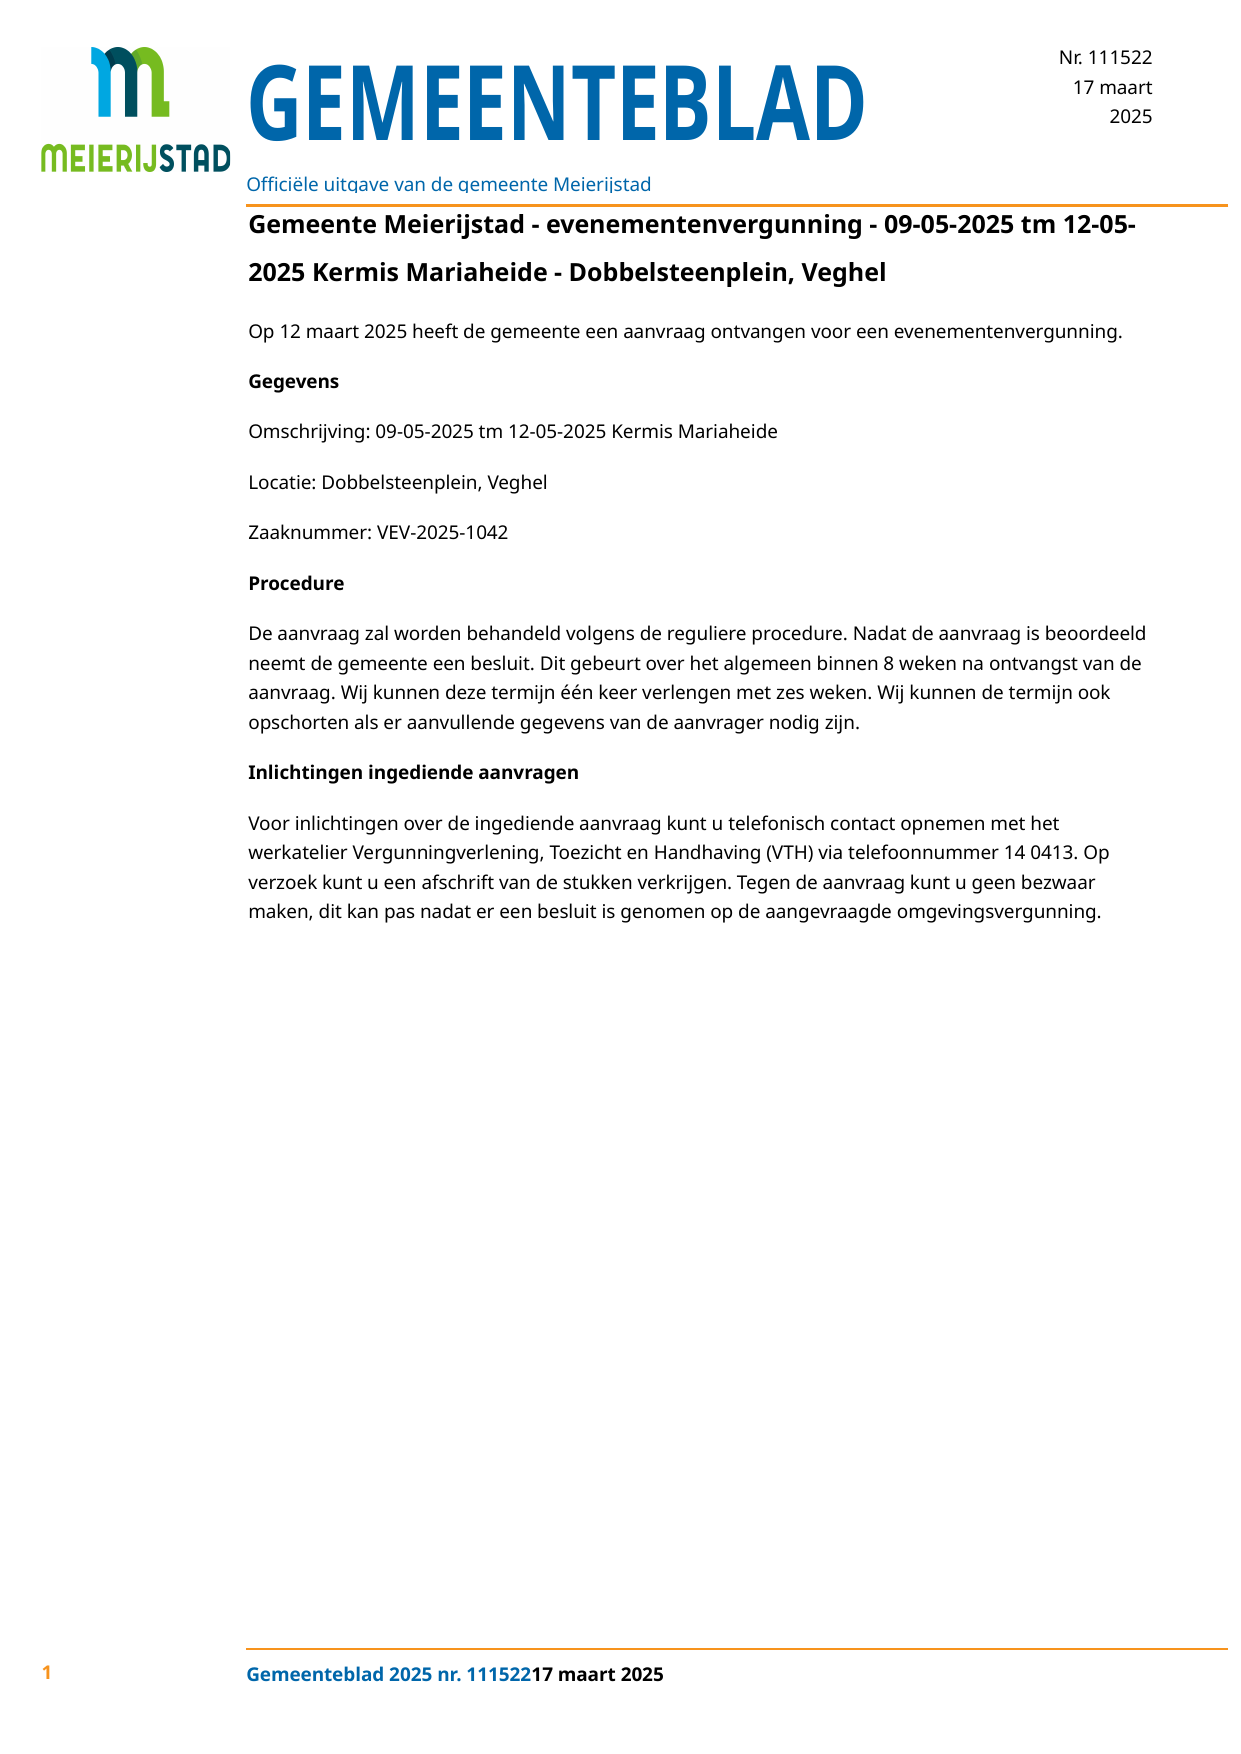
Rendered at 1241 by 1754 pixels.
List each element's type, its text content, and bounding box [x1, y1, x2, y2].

text Locatie: Dobbelsteenplein, Veghel [248, 469, 1152, 495]
picture [41, 47, 231, 172]
text Gemeente Meierijstad - evenementenvergunning - 09-05-2025 tm 12-05-2025 Kermis Mariaheide - Dobbelsteenplein, Veghel [248, 207, 1152, 288]
text Gegevens [248, 368, 1152, 394]
text Inlichtingen ingediende aanvragen [248, 759, 1152, 785]
text Zaaknummer: VEV-2025-1042 [248, 519, 1152, 545]
text Omschrijving: 09-05-2025 tm 12-05-2025 Kermis Mariaheide [248, 419, 1152, 444]
text Procedure [248, 570, 1152, 596]
text Voor inlichtingen over de ingediende aanvraag kunt u telefonisch contact opnemen met het werkatelier Vergunningverlening, Toezicht en Handhaving (VTH) via telefoonnummer 14 0413. Op verzoek kunt u een afschrift van de stukken verkrijgen. Tegen de aanvraag kunt u geen bezwaar maken, dit kan pas nadat er een besluit is genomen op de aangevraagde omgevingsvergunning. [248, 810, 1152, 924]
text Op 12 maart 2025 heeft de gemeente een aanvraag ontvangen voor een evenementenvergunning. [248, 318, 1152, 344]
text De aanvraag zal worden behandeld volgens de reguliere procedure. Nadat de aanvraag is beoordeeld neemt de gemeente een besluit. Dit gebeurt over het algemeen binnen 8 weken na ontvangst van de aanvraag. Wij kunnen deze termijn één keer verlengen met zes weken. Wij kunnen de termijn ook opschorten als er aanvullende gegevens van de aanvrager nodig zijn. [248, 620, 1152, 735]
